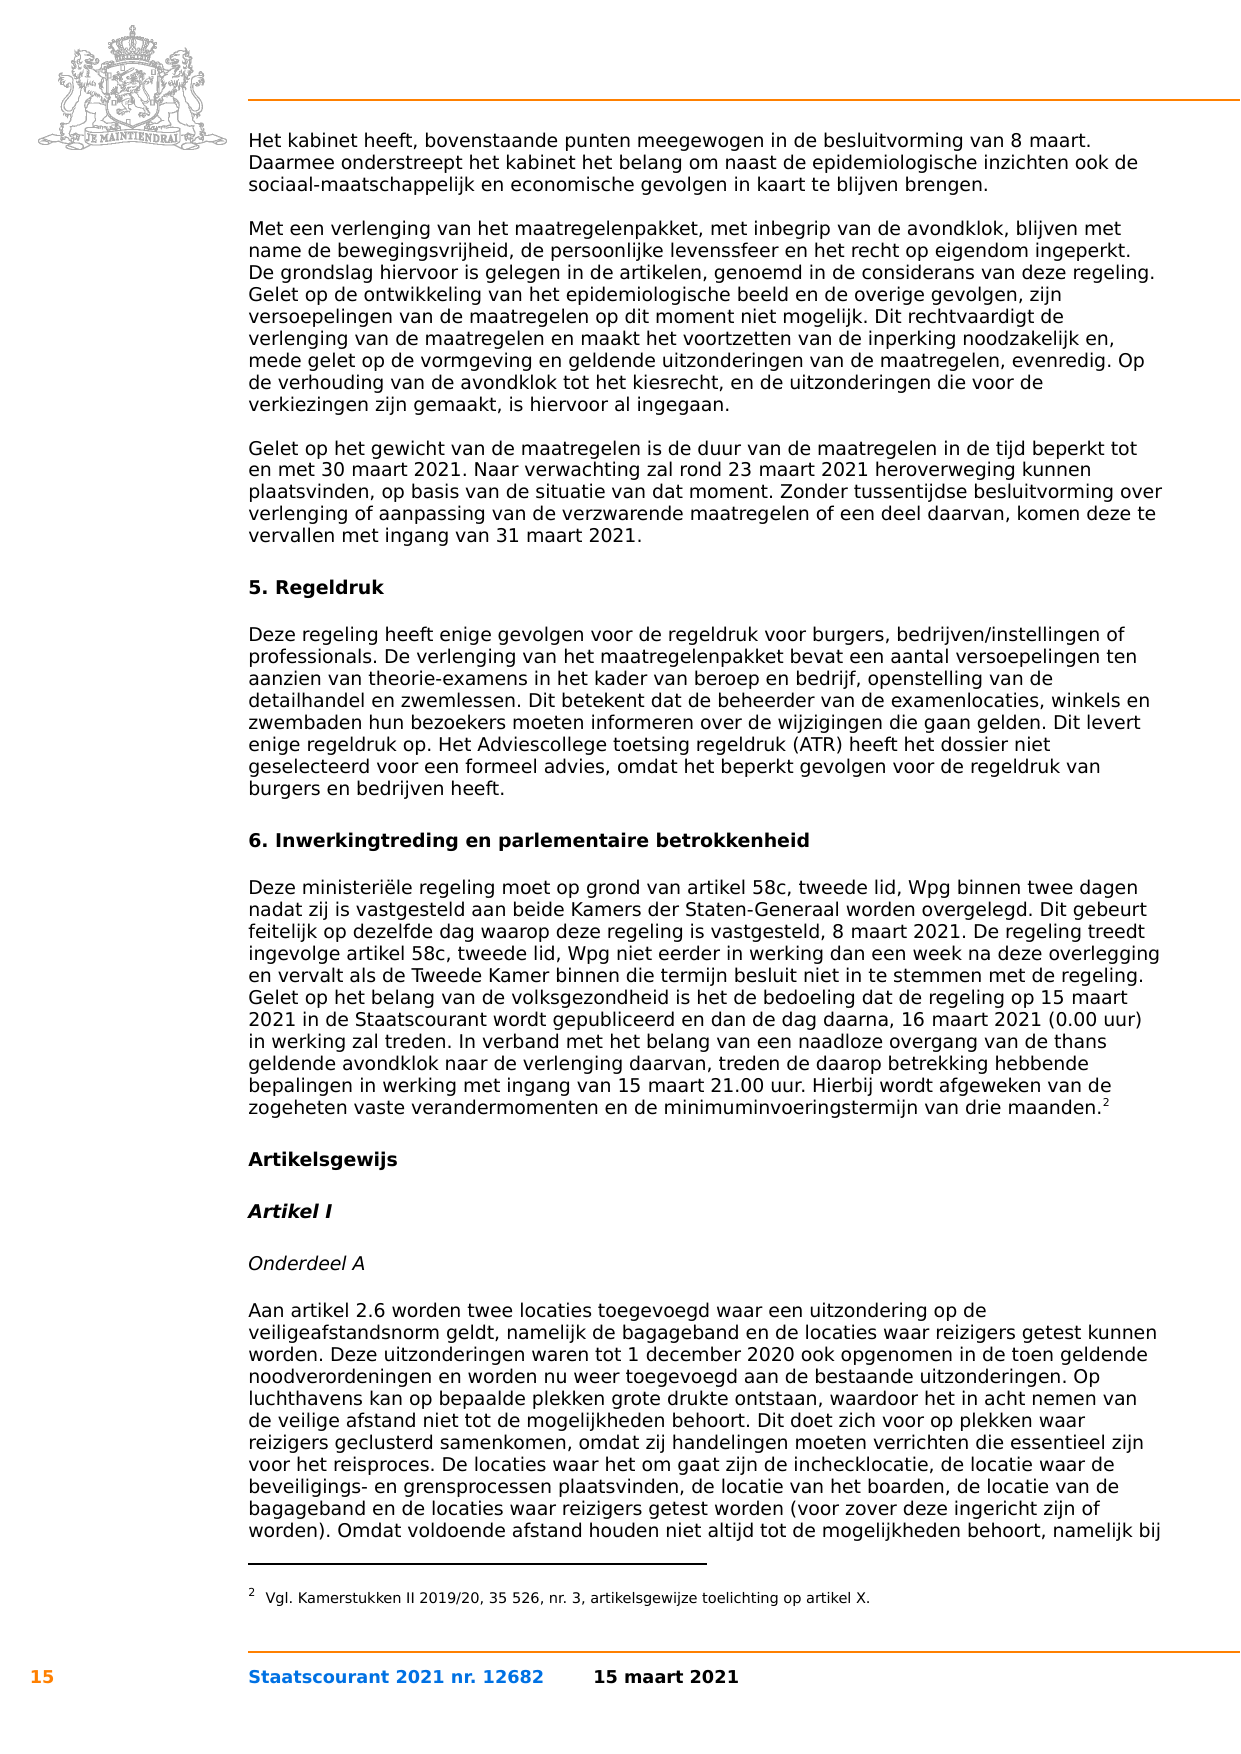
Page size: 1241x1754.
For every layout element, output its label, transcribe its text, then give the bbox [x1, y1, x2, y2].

subtitle 5. Regeldruk [248, 577, 1163, 599]
text Vgl. Kamerstukken II 2019/20, 35 526, nr. 3, artikelsgewijze toelichting op artikel X. [248, 1586, 1163, 1608]
text Deze ministeriële regeling moet op grond van artikel 58c, tweede lid, Wpg binnen twee dagen nadat zij is vastgesteld aan beide Kamers der Staten-Generaal worden overgelegd. Dit gebeurt feitelijk op dezelfde dag waarop deze regeling is vastgesteld, 8 maart 2021. De regeling treedt ingevolge artikel 58c, tweede lid, Wpg niet eerder in werking dan een week na deze overlegging en vervalt als de Tweede Kamer binnen die termijn besluit niet in te stemmen met de regeling. Gelet op het belang van de volksgezondheid is het de bedoeling dat de regeling op 15 maart 2021 in de Staatscourant wordt gepubliceerd en dan de dag daarna, 16 maart 2021 (0.00 uur) in werking zal treden. In verband met het belang van een naadloze overgang van de thans geldende avondklok naar de verlenging daarvan, treden de daarop betrekking hebbende bepalingen in werking met ingang van 15 maart 21.00 uur. Hierbij wordt afgeweken van de zogeheten vaste verandermomenten en de minimuminvoeringstermijn van drie maanden. [248, 877, 1163, 1119]
subtitle Artikelsgewijs [248, 1149, 1163, 1171]
subtitle Onderdeel A [248, 1253, 1163, 1275]
picture [38, 25, 227, 150]
text Met een verlenging van het maatregelenpakket, met inbegrip van de avondklok, blijven met name de bewegingsvrijheid, de persoonlijke levenssfeer en het recht op eigendom ingeperkt. De grondslag hiervoor is gelegen in de artikelen, genoemd in de considerans van deze regeling. Gelet op de ontwikkeling van het epidemiologische beeld en de overige gevolgen, zijn versoepelingen van de maatregelen op dit moment niet mogelijk. Dit rechtvaardigt de verlenging van de maatregelen en maakt het voortzetten van de inperking noodzakelijk en, mede gelet op de vormgeving en geldende uitzonderingen van de maatregelen, evenredig. Op de verhouding van de avondklok tot het kiesrecht, en de uitzonderingen die voor de verkiezingen zijn gemaakt, is hiervoor al ingegaan. [248, 218, 1163, 416]
text Gelet op het gewicht van de maatregelen is de duur van de maatregelen in de tijd beperkt tot en met 30 maart 2021. Naar verwachting zal rond 23 maart 2021 heroverweging kunnen plaatsvinden, op basis van de situatie van dat moment. Zonder tussentijdse besluitvorming over verlenging of aanpassing van de verzwarende maatregelen of een deel daarvan, komen deze te vervallen met ingang van 31 maart 2021. [248, 437, 1163, 547]
subtitle Artikel I [248, 1201, 1163, 1223]
text Deze regeling heeft enige gevolgen voor de regeldruk voor burgers, bedrijven/instellingen of professionals. De verlenging van het maatregelenpakket bevat een aantal versoepelingen ten aanzien van theorie-examens in het kader van beroep en bedrijf, openstelling van de detailhandel en zwemlessen. Dit betekent dat de beheerder van de examenlocaties, winkels en zwembaden hun bezoekers moeten informeren over de wijzigingen die gaan gelden. Dit levert enige regeldruk op. Het Adviescollege toetsing regeldruk (ATR) heeft het dossier niet geselecteerd voor een formeel advies, omdat het beperkt gevolgen voor de regeldruk van burgers en bedrijven heeft. [248, 624, 1163, 800]
subtitle 6. Inwerkingtreding en parlementaire betrokkenheid [248, 830, 1163, 852]
text Het kabinet heeft, bovenstaande punten meegewogen in de besluitvorming van 8 maart. Daarmee onderstreept het kabinet het belang om naast de epidemiologische inzichten ook de sociaal-maatschappelijk en economische gevolgen in kaart te blijven brengen. [248, 130, 1163, 196]
text Aan artikel 2.6 worden twee locaties toegevoegd waar een uitzondering op de veiligeafstandsnorm geldt, namelijk de bagageband en de locaties waar reizigers getest kunnen worden. Deze uitzonderingen waren tot 1 december 2020 ook opgenomen in de toen geldende noodverordeningen en worden nu weer toegevoegd aan de bestaande uitzonderingen. Op luchthavens kan op bepaalde plekken grote drukte ontstaan, waardoor het in acht nemen van de veilige afstand niet tot de mogelijkheden behoort. Dit doet zich voor op plekken waar reizigers geclusterd samenkomen, omdat zij handelingen moeten verrichten die essentieel zijn voor het reisproces. De locaties waar het om gaat zijn de inchecklocatie, de locatie waar de beveiligings- en grensprocessen plaatsvinden, de locatie van het boarden, de locatie van de bagageband en de locaties waar reizigers getest worden (voor zover deze ingericht zijn of worden). Omdat voldoende afstand houden niet altijd tot de mogelijkheden behoort, namelijk bij [248, 1300, 1163, 1542]
